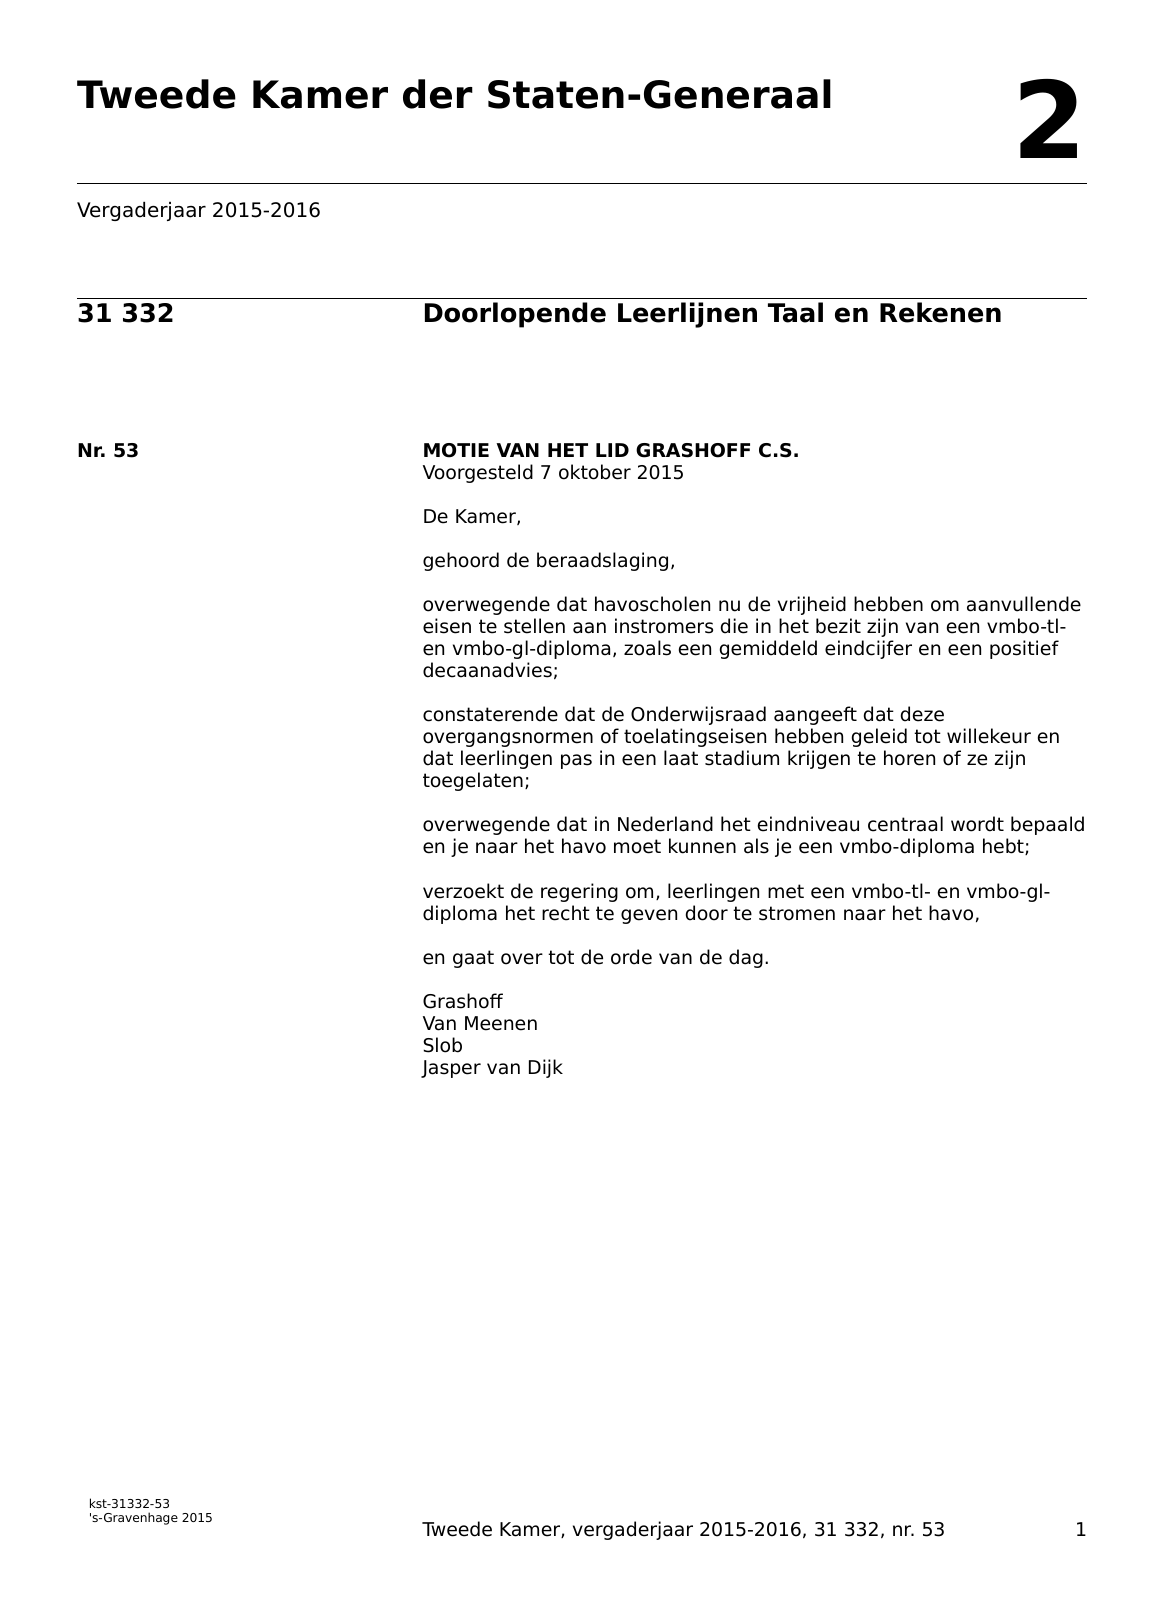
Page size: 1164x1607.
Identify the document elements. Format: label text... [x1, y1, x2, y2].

text De Kamer, [422, 506, 1087, 528]
text constaterende dat de Onderwijsraad aangeeft dat deze overgangsnormen of toelatingseisen hebben geleid tot willekeur en dat leerlingen pas in een laat stadium krijgen te horen of ze zijn toegelaten; [422, 704, 1087, 792]
text gehoord de beraadslaging, [422, 550, 1087, 572]
text Voorgesteld 7 oktober 2015 [422, 462, 1087, 484]
text Van Meenen [422, 1013, 1087, 1035]
text Jasper van Dijk [422, 1057, 1087, 1079]
text 's-Gravenhage 2015 [88, 1511, 323, 1525]
text Grashoff [422, 991, 1087, 1013]
table_header 2 [886, 59, 1087, 183]
table_header Tweede Kamer der Staten-Generaal [77, 59, 886, 183]
text en gaat over tot de orde van de dag. [422, 947, 1087, 969]
subtitle 31 332 Doorlopende Leerlijnen Taal en Rekenen [77, 299, 1087, 329]
table_cell Vergaderjaar 2015-2016 [77, 184, 1087, 298]
text verzoekt de regering om, leerlingen met een vmbo-tl- en vmbo-gl-diploma het recht te geven door te stromen naar het havo, [422, 881, 1087, 924]
text overwegende dat havoscholen nu de vrijheid hebben om aanvullende eisen te stellen aan instromers die in het bezit zijn van een vmbo-tl- en vmbo-gl-diploma, zoals een gemiddeld eindcijfer en een positief decaanadvies; [422, 594, 1087, 682]
text overwegende dat in Nederland het eindniveau centraal wordt bepaald en je naar het havo moet kunnen als je een vmbo-diploma hebt; [422, 814, 1087, 858]
text kst-31332-53 [88, 1497, 323, 1511]
text Slob [422, 1035, 1087, 1057]
subtitle Nr. 53 MOTIE VAN HET LID GRASHOFF C.S. [77, 440, 1087, 462]
